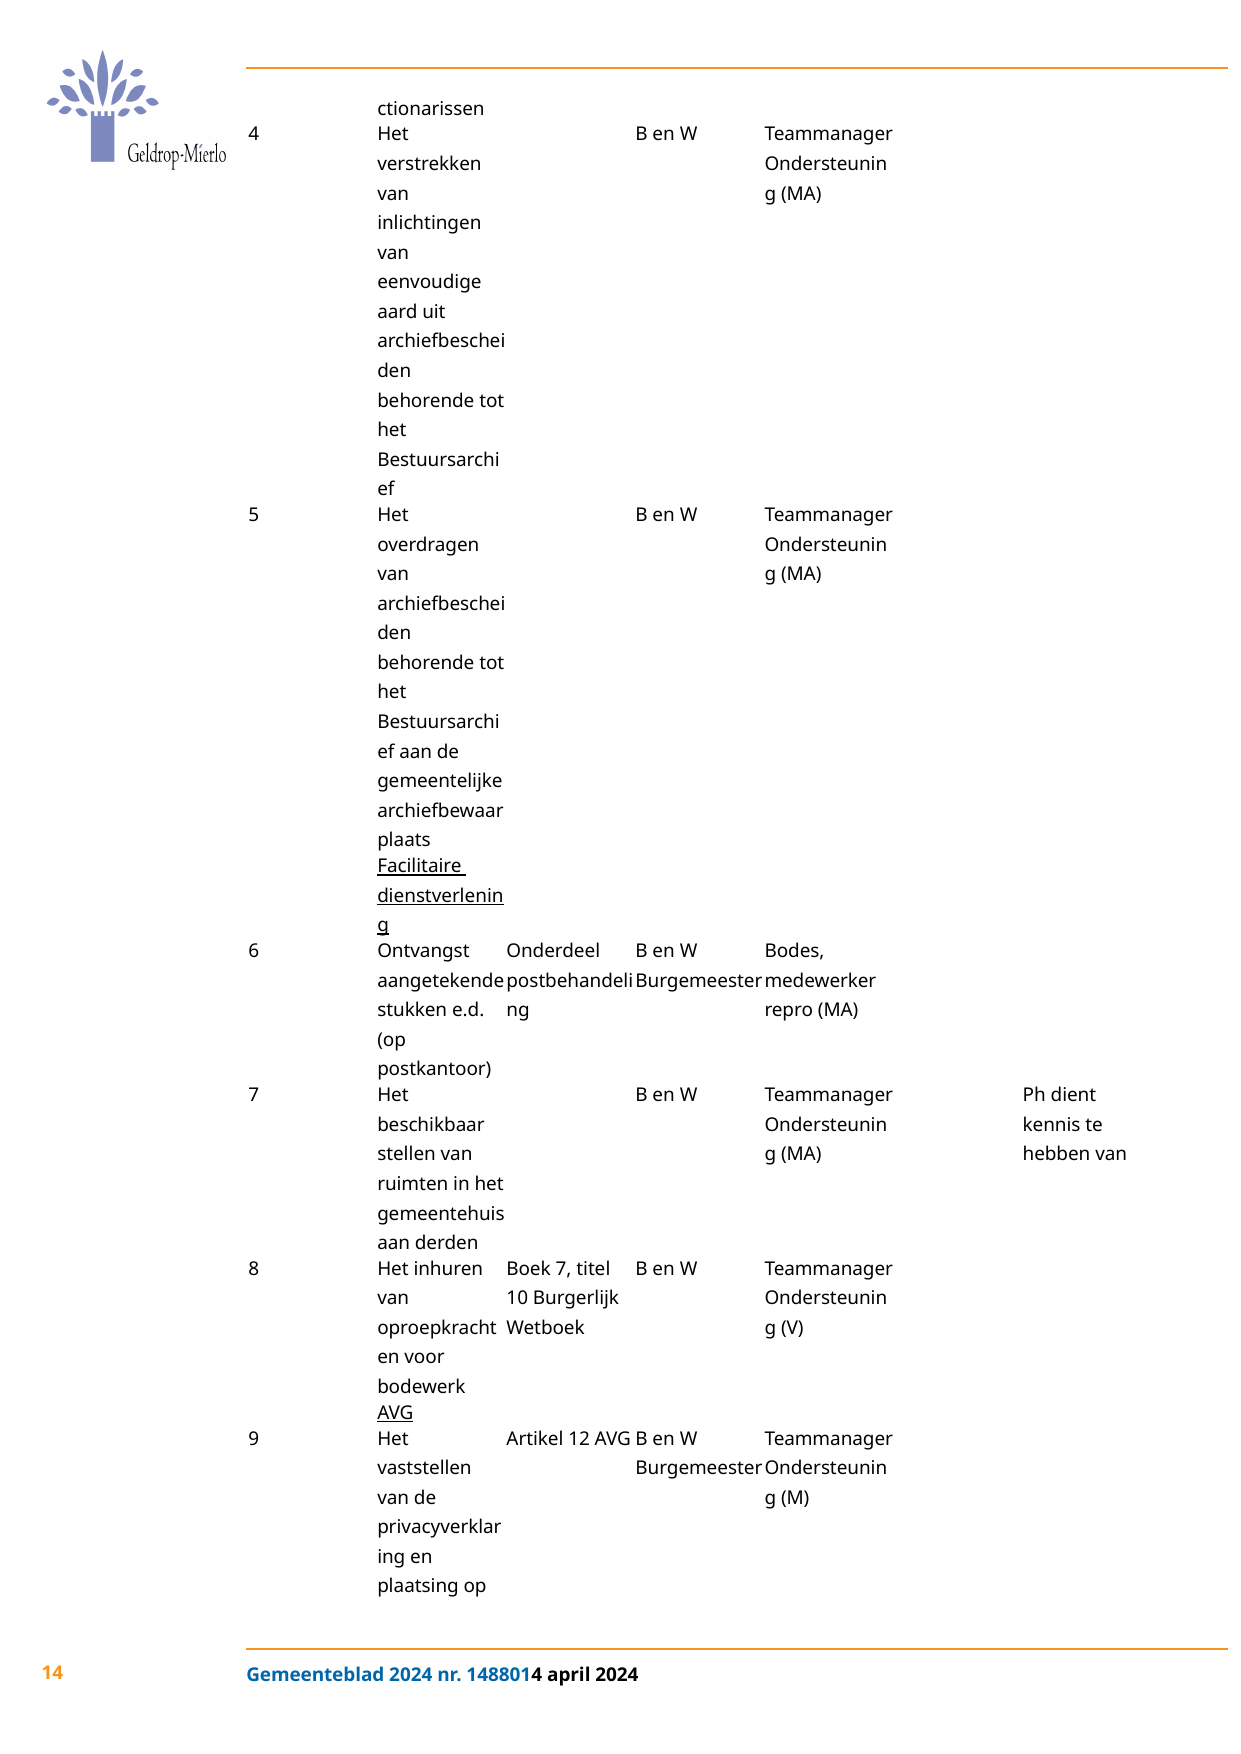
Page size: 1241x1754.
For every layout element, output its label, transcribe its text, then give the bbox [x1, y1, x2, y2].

table_cell B en W [635, 1255, 764, 1399]
table_cell 6 [248, 937, 377, 1081]
table_cell [1023, 1399, 1152, 1425]
table_cell B en W Burgemeester [635, 937, 764, 1081]
table_cell [764, 853, 893, 937]
table_cell [894, 95, 1022, 121]
table_cell [248, 95, 377, 121]
table_cell Het overdragen van archiefbescheiden behorende tot het Bestuursarchief aan de gemeentelijke archiefbewaarplaats [377, 501, 506, 852]
table_cell 7 [248, 1081, 377, 1255]
picture [41, 47, 231, 172]
table_cell B en W Burgemeester [635, 1425, 764, 1598]
table_cell [894, 121, 1022, 501]
table_cell Teammanager Ondersteuning (MA) [764, 1081, 893, 1255]
table_cell [1023, 853, 1152, 937]
table_cell [894, 501, 1022, 852]
table_cell Teammanager Ondersteuning (V) [764, 1255, 893, 1399]
table_cell [1023, 1425, 1152, 1598]
table_cell [1023, 1255, 1152, 1399]
table_cell 8 [248, 1255, 377, 1399]
table_cell Het inhuren van oproepkrachten voor bodewerk [377, 1255, 506, 1399]
table_cell Boek 7, titel 10 Burgerlijk Wetboek [506, 1255, 635, 1399]
table_cell Teammanager Ondersteuning (MA) [764, 121, 893, 501]
table_cell Artikel 12 AVG [506, 1425, 635, 1598]
table_cell Facilitaire dienstverlening [377, 853, 506, 937]
table_cell Ontvangst aangetekende stukken e.d. (op postkantoor) [377, 937, 506, 1081]
table_cell [894, 1255, 1022, 1399]
table_cell [1023, 937, 1152, 1081]
table_cell [894, 1081, 1022, 1255]
table_cell Het beschikbaar stellen van ruimten in het gemeentehuis aan derden [377, 1081, 506, 1255]
table_cell [506, 121, 635, 501]
table_cell Het vaststellen van de privacyverklaring en plaatsing op [377, 1425, 506, 1598]
table_cell [894, 937, 1022, 1081]
table_cell [635, 1399, 764, 1425]
table_cell [764, 95, 893, 121]
table_cell [635, 853, 764, 937]
table_cell [1023, 501, 1152, 852]
table_cell AVG [377, 1399, 506, 1425]
table_cell B en W [635, 501, 764, 852]
table_cell [894, 1399, 1022, 1425]
table_cell ctionarissen [377, 95, 506, 121]
table_cell [894, 1425, 1022, 1598]
table_cell Bodes, medewerker repro (MA) [764, 937, 893, 1081]
table_cell [764, 1399, 893, 1425]
table_cell [894, 853, 1022, 937]
table_cell Het verstrekken van inlichtingen van eenvoudige aard uit archiefbescheiden behorende tot het Bestuursarchief [377, 121, 506, 501]
table_cell B en W [635, 121, 764, 501]
table_cell [1023, 95, 1152, 121]
table_cell [248, 1399, 377, 1425]
table_cell [506, 95, 635, 121]
table_cell 9 [248, 1425, 377, 1598]
table_cell Ph dient kennis te hebben van [1023, 1081, 1152, 1255]
table_cell [1023, 121, 1152, 501]
table_cell 4 [248, 121, 377, 501]
table_cell [506, 853, 635, 937]
table_cell B en W [635, 1081, 764, 1255]
table_cell [506, 1081, 635, 1255]
table_cell Onderdeel postbehandeling [506, 937, 635, 1081]
table_cell [635, 95, 764, 121]
table_cell [248, 853, 377, 937]
table_cell Teammanager Ondersteuning (M) [764, 1425, 893, 1598]
table_cell Teammanager Ondersteuning (MA) [764, 501, 893, 852]
table_cell 5 [248, 501, 377, 852]
table_cell [506, 1399, 635, 1425]
table_cell [506, 501, 635, 852]
